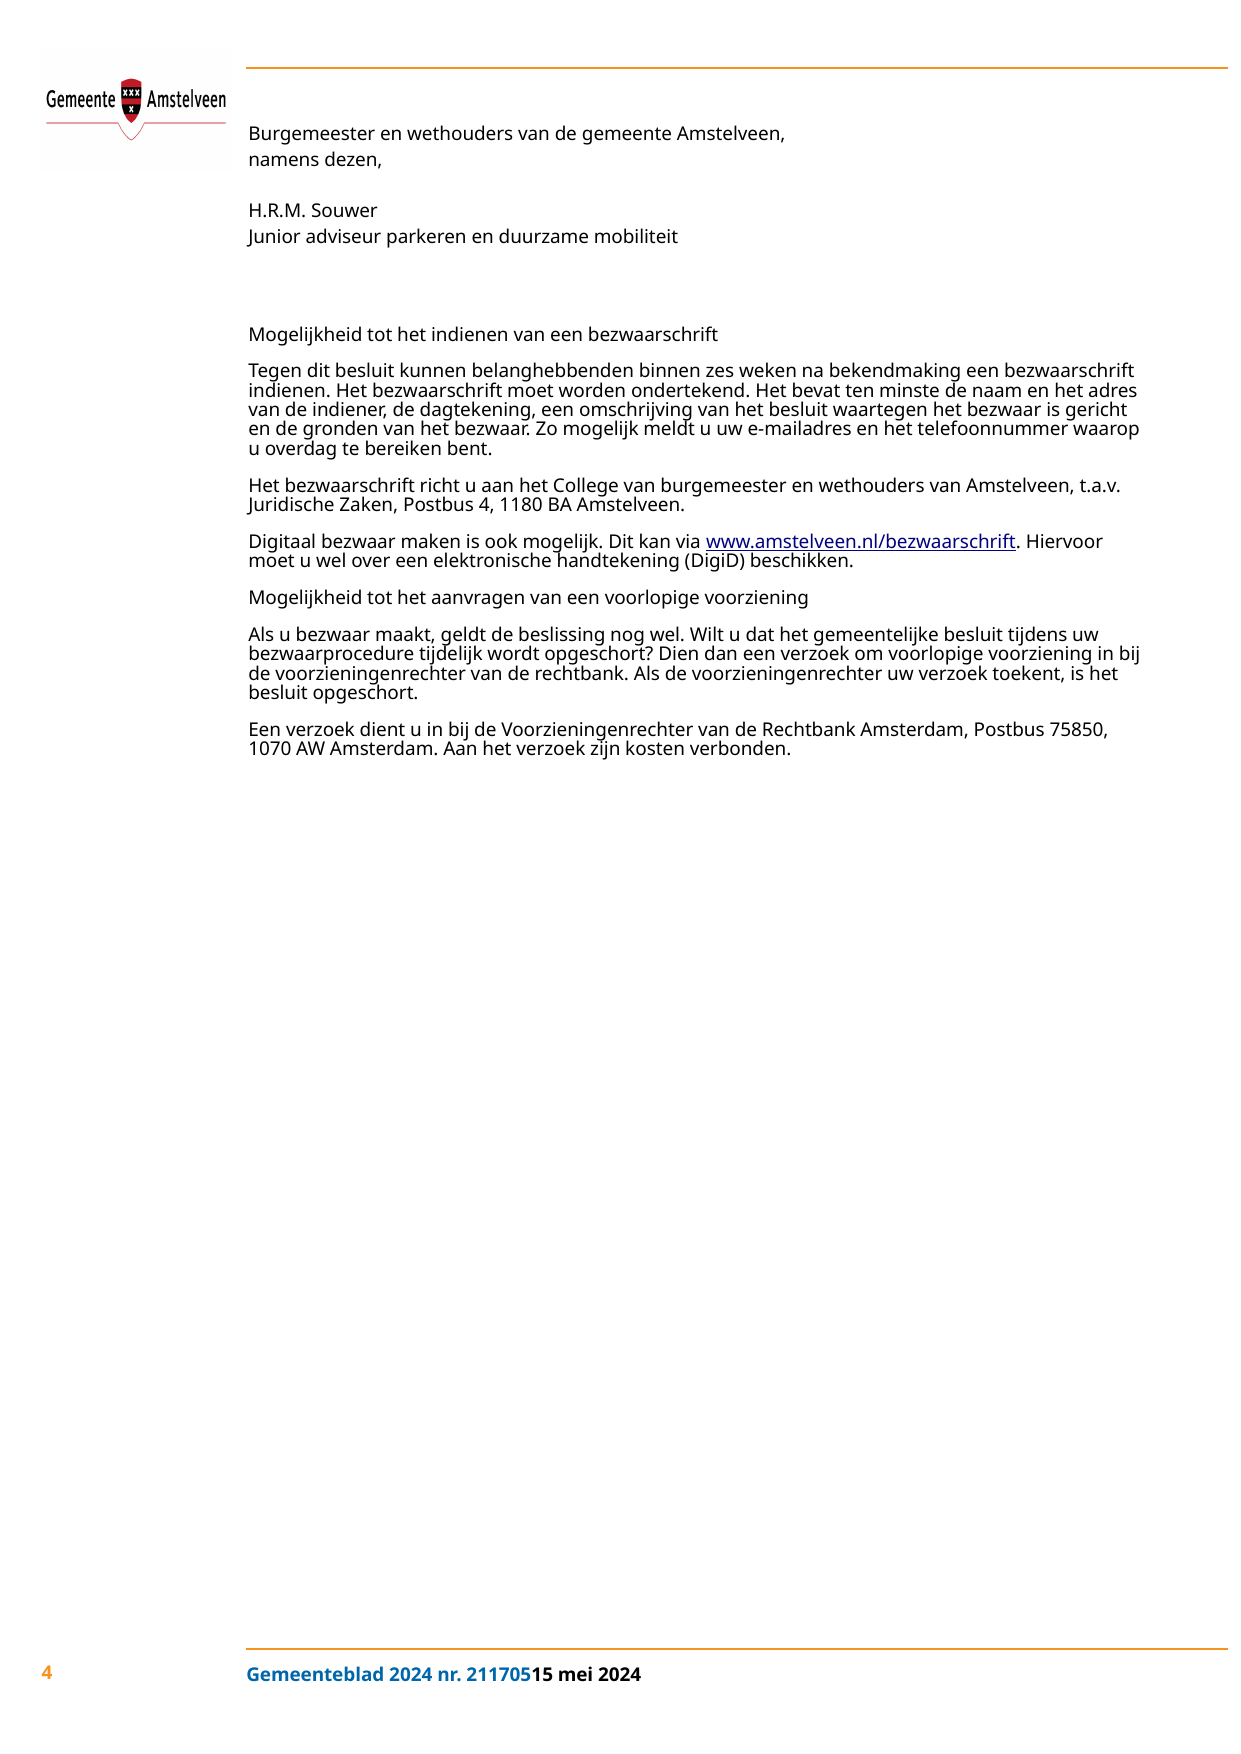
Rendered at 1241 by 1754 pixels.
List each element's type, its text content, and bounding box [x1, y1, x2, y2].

text Burgemeester en wethouders van de gemeente Amstelveen, [248, 121, 1152, 146]
text Het bezwaarschrift richt u aan het College van burgemeester en wethouders van Amstelveen, t.a.v. Juridische Zaken, Postbus 4, 1180 BA Amstelveen. [248, 477, 1152, 515]
text Als u bezwaar maakt, geldt de beslissing nog wel. Wilt u dat het gemeentelijke besluit tijdens uw bezwaarprocedure tijdelijk wordt opgeschort? Dien dan een verzoek om voorlopige voorziening in bij de voorzieningenrechter van de rechtbank. Als de voorzieningenrechter uw verzoek toekent, is het besluit opgeschort. [248, 626, 1152, 703]
text Tegen dit besluit kunnen belanghebbenden binnen zes weken na bekendmaking een bezwaarschrift indienen. Het bezwaarschrift moet worden ondertekend. Het bevat ten minste de naam en het adres van de indiener, de dagtekening, een omschrijving van het besluit waartegen het bezwaar is gericht en de gronden van het bezwaar. Zo mogelijk meldt u uw e-mailadres en het telefoonnummer waarop u overdag te bereiken bent. [248, 362, 1152, 459]
text Digitaal bezwaar maken is ook mogelijk. Dit kan via www.amstelveen.nl/bezwaarschrift. Hiervoor moet u wel over een elektronische handtekening (DigiD) beschikken. [248, 533, 1152, 571]
text Mogelijkheid tot het indienen van een bezwaarschrift [248, 326, 1152, 345]
text Een verzoek dient u in bij de Voorzieningenrechter van de Rechtbank Amsterdam, Postbus 75850, 1070 AW Amsterdam. Aan het verzoek zijn kosten verbonden. [248, 721, 1152, 759]
picture [41, 47, 231, 172]
text Junior adviseur parkeren en duurzame mobiliteit [248, 223, 1152, 249]
text Mogelijkheid tot het aanvragen van een voorlopige voorziening [248, 589, 1152, 608]
text namens dezen, [248, 146, 1152, 172]
text H.R.M. Souwer [248, 198, 1152, 223]
